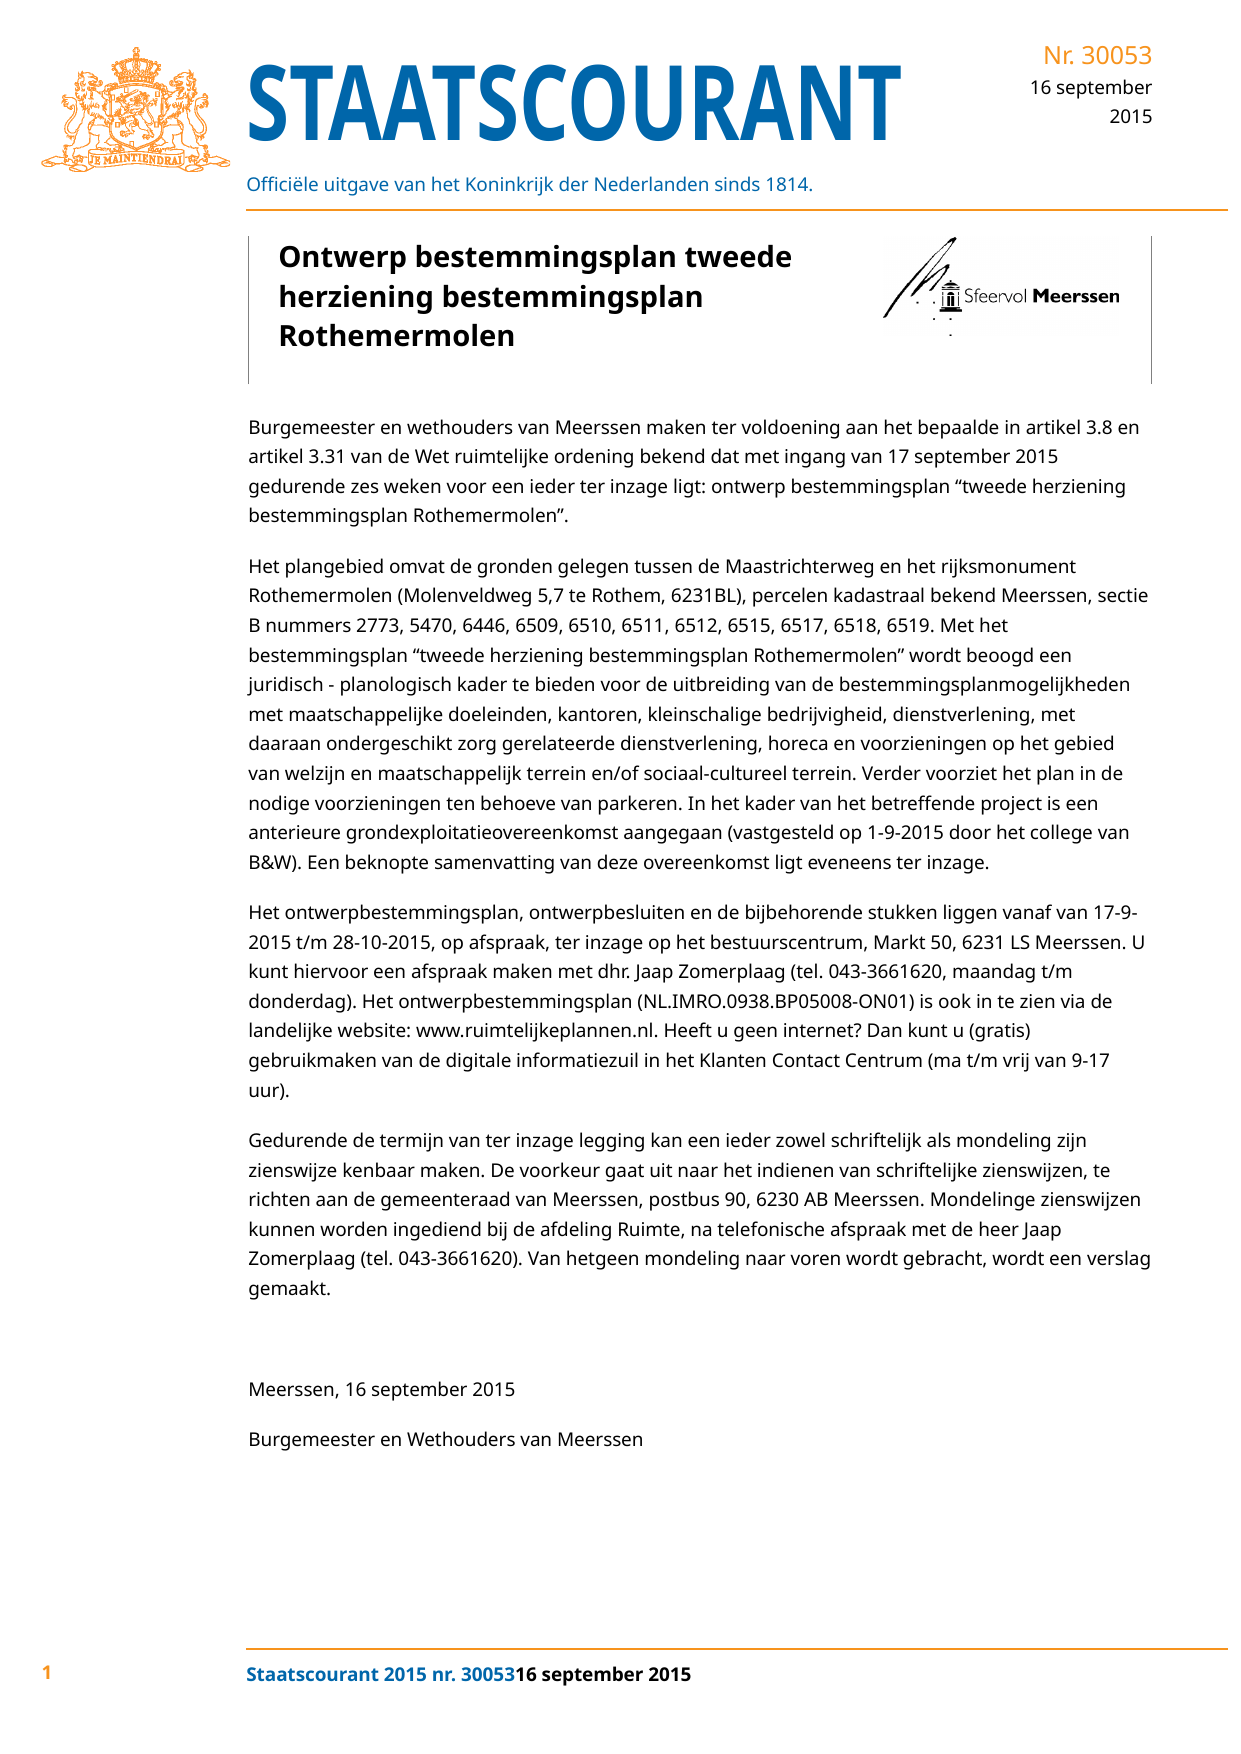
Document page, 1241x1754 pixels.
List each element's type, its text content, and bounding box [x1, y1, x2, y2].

table_header Ontwerp bestemmingsplan tweede herziening bestemmingsplan Rothemermolen [249, 236, 850, 384]
text Burgemeester en Wethouders van Meerssen [248, 1426, 1152, 1452]
text Het plangebied omvat de gronden gelegen tussen de Maastrichterweg en het rijksmonument Rothemermolen (Molenveldweg 5,7 te Rothem, 6231BL), percelen kadastraal bekend Meerssen, sectie B nummers 2773, 5470, 6446, 6509, 6510, 6511, 6512, 6515, 6517, 6518, 6519. Met het bestemmingsplan “tweede herziening bestemmingsplan Rothemermolen” wordt beoogd een juridisch - planologisch kader te bieden voor de uitbreiding van de bestemmingsplanmogelijkheden met maatschappelijke doeleinden, kantoren, kleinschalige bedrijvigheid, dienstverlening, met daaraan ondergeschikt zorg gerelateerde dienstverlening, horeca en voorzieningen op het gebied van welzijn en maatschappelijk terrein en/of sociaal-cultureel terrein. Verder voorziet het plan in de nodige voorzieningen ten behoeve van parkeren. In het kader van het betreffende project is een anterieure grondexploitatieovereenkomst aangegaan (vastgesteld op 1-9-2015 door het college van B&W). Een beknopte samenvatting van deze overeenkomst ligt eveneens ter inzage. [248, 553, 1152, 875]
picture [41, 47, 231, 172]
text Burgemeester en wethouders van Meerssen maken ter voldoening aan het bepaalde in artikel 3.8 en artikel 3.31 van de Wet ruimtelijke ordening bekend dat met ingang van 17 september 2015 gedurende zes weken voor een ieder ter inzage ligt: ontwerp bestemmingsplan “tweede herziening bestemmingsplan Rothemermolen”. [248, 414, 1152, 528]
text Het ontwerpbestemmingsplan, ontwerpbesluiten en de bijbehorende stukken liggen vanaf van 17-9-2015 t/m 28-10-2015, op afspraak, ter inzage op het bestuurscentrum, Markt 50, 6231 LS Meerssen. U kunt hiervoor een afspraak maken met dhr. Jaap Zomerplaag (tel. 043-3661620, maandag t/m donderdag). Het ontwerpbestemmingsplan (NL.IMRO.0938.BP05008-ON01) is ook in te zien via de landelijke website: www.ruimtelijkeplannen.nl. Heeft u geen internet? Dan kunt u (gratis) gebruikmaken van de digitale informatiezuil in het Klanten Contact Centrum (ma t/m vrij van 9-17 uur). [248, 899, 1152, 1103]
picture [882, 236, 1119, 336]
text Gedurende de termijn van ter inzage legging kan een ieder zowel schriftelijk als mondeling zijn zienswijze kenbaar maken. De voorkeur gaat uit naar het indienen van schriftelijke zienswijzen, te richten aan de gemeenteraad van Meerssen, postbus 90, 6230 AB Meerssen. Mondelinge zienswijzen kunnen worden ingediend bij de afdeling Ruimte, na telefonische afspraak met de heer Jaap Zomerplaag (tel. 043-3661620). Van hetgeen mondeling naar voren wordt gebracht, wordt een verslag gemaakt. [248, 1127, 1152, 1301]
text Meerssen, 16 september 2015 [248, 1376, 1152, 1402]
table_header [850, 236, 1151, 384]
